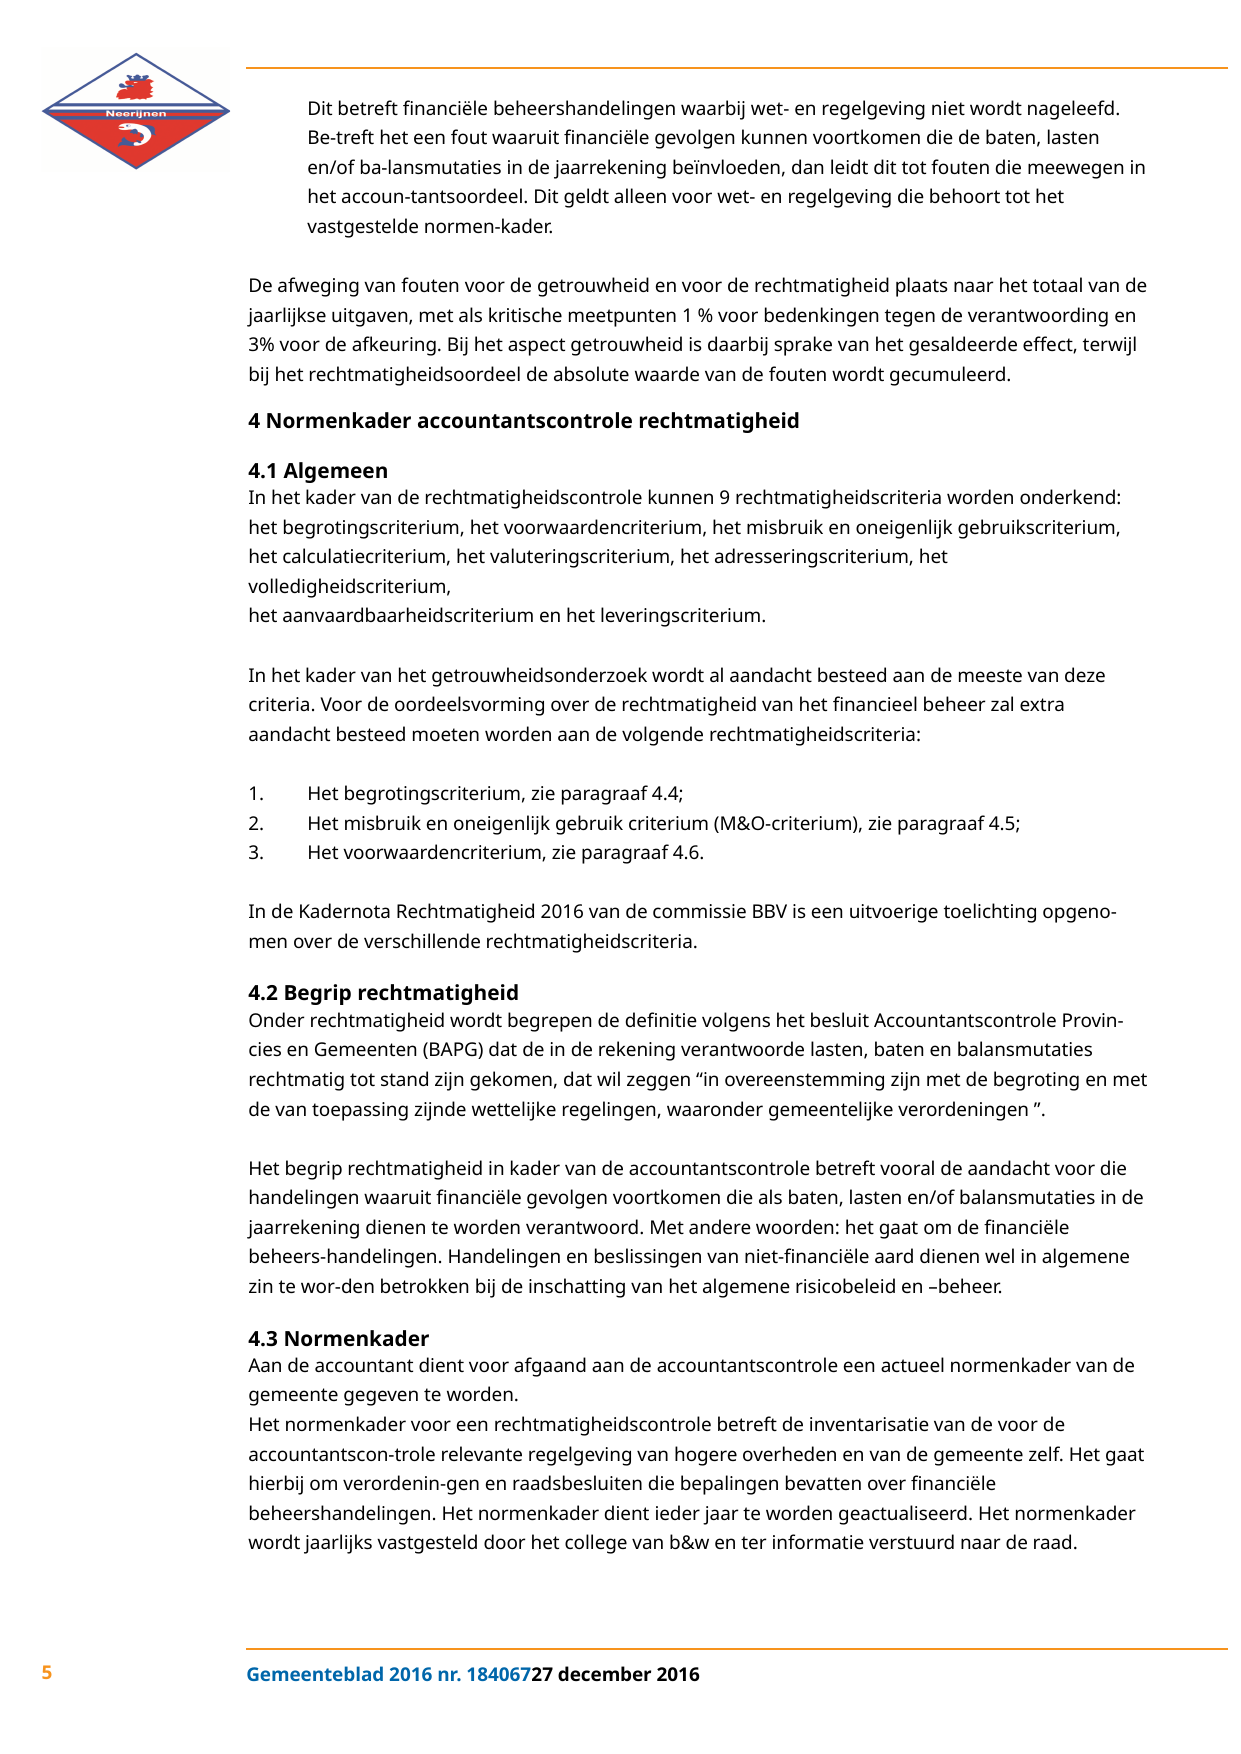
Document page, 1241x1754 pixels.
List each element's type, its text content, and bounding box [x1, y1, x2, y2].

text 4 Normenkader accountantscontrole rechtmatigheid [248, 407, 1152, 435]
text 4.2 Begrip rechtmatigheid [248, 978, 1152, 1007]
text In het kader van het getrouwheidsonderzoek wordt al aandacht besteed aan de meeste van deze criteria. Voor de oordeelsvorming over de rechtmatigheid van het financieel beheer zal extra aandacht besteed moeten worden aan de volgende rechtmatigheidscriteria: [248, 662, 1152, 747]
list Het misbruik en oneigenlijk gebruik criterium (M&O-criterium), zie paragraaf 4.5; [248, 810, 1152, 836]
text Aan de accountant dient voor afgaand aan de accountantscontrole een actueel normenkader van de gemeente gegeven te worden. [248, 1352, 1152, 1407]
text Het normenkader voor een rechtmatigheidscontrole betreft de inventarisatie van de voor de accountantscon-trole relevante regelgeving van hogere overheden en van de gemeente zelf. Het gaat hierbij om verordenin-gen en raadsbesluiten die bepalingen bevatten over financiële beheershandelingen. Het normenkader dient ieder jaar te worden geactualiseerd. Het normenkader wordt jaarlijks vastgesteld door het college van b&w en ter informatie verstuurd naar de raad. [248, 1411, 1152, 1555]
text In de Kadernota Rechtmatigheid 2016 van de commissie BBV is een uitvoerige toelichting opgeno-men over de verschillende rechtmatigheidscriteria. [248, 898, 1152, 954]
text 4.1 Algemeen [248, 456, 1152, 484]
text Het begrip rechtmatigheid in kader van de accountantscontrole betreft vooral de aandacht voor die handelingen waaruit financiële gevolgen voortkomen die als baten, lasten en/of balansmutaties in de jaarrekening dienen te worden verantwoord. Met andere woorden: het gaat om de financiële beheers-handelingen. Handelingen en beslissingen van niet-financiële aard dienen wel in algemene zin te wor-den betrokken bij de inschatting van het algemene risicobeleid en –beheer. [248, 1155, 1152, 1299]
list Het begrotingscriterium, zie paragraaf 4.4; [248, 780, 1152, 806]
text De afweging van fouten voor de getrouwheid en voor de rechtmatigheid plaats naar het totaal van de jaarlijkse uitgaven, met als kritische meetpunten 1 % voor bedenkingen tegen de verantwoording en 3% voor de afkeuring. Bij het aspect getrouwheid is daarbij sprake van het gesaldeerde effect, terwijl bij het rechtmatigheidsoordeel de absolute waarde van de fouten wordt gecumuleerd. [248, 272, 1152, 387]
picture [41, 47, 231, 172]
list Het voorwaardencriterium, zie paragraaf 4.6. [248, 839, 1152, 865]
text Onder rechtmatigheid wordt begrepen de definitie volgens het besluit Accountantscontrole Provin-cies en Gemeenten (BAPG) dat de in de rekening verantwoorde lasten, baten en balansmutaties rechtmatig tot stand zijn gekomen, dat wil zeggen “in overeenstemming zijn met de begroting en met de van toepassing zijnde wettelijke regelingen, waaronder gemeentelijke verordeningen ”. [248, 1007, 1152, 1121]
text 4.3 Normenkader [248, 1324, 1152, 1352]
list Dit betreft financiële beheershandelingen waarbij wet- en regelgeving niet wordt nageleefd. Be-treft het een fout waaruit financiële gevolgen kunnen voortkomen die de baten, lasten en/of ba-lansmutaties in de jaarrekening beïnvloeden, dan leidt dit tot fouten die meewegen in het accoun-tantsoordeel. Dit geldt alleen voor wet- en regelgeving die behoort tot het vastgestelde normen-kader. [248, 95, 1152, 239]
text In het kader van de rechtmatigheidscontrole kunnen 9 rechtmatigheidscriteria worden onderkend: [248, 484, 1152, 510]
text het aanvaardbaarheidscriterium en het leveringscriterium. [248, 603, 1152, 628]
text het begrotingscriterium, het voorwaardencriterium, het misbruik en oneigenlijk gebruikscriterium, [248, 514, 1152, 540]
text het calculatiecriterium, het valuteringscriterium, het adresseringscriterium, het volledigheidscriterium, [248, 543, 1152, 599]
